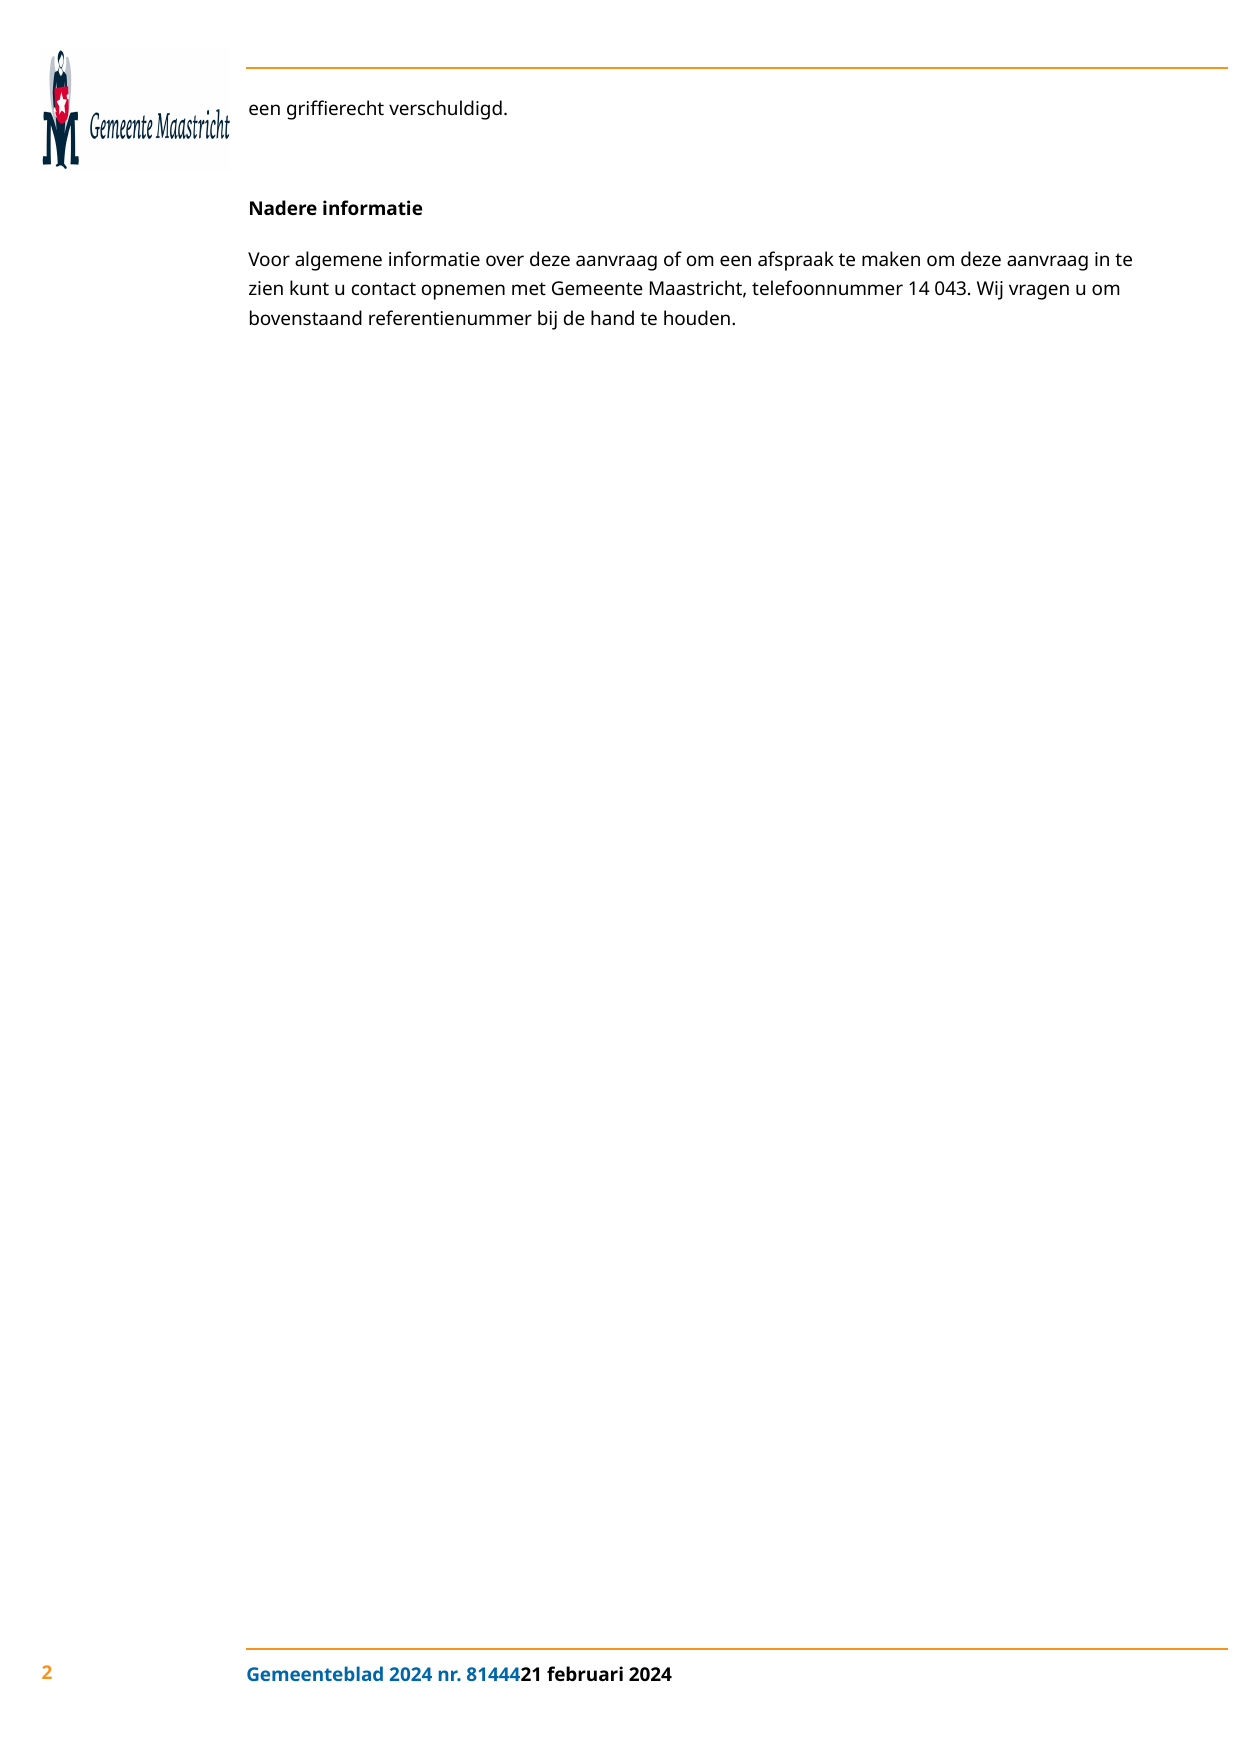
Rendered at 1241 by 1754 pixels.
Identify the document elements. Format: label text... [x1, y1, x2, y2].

text een griffierecht verschuldigd. [248, 95, 1152, 121]
text Nadere informatie [248, 196, 1152, 221]
picture [41, 47, 231, 172]
text Voor algemene informatie over deze aanvraag of om een afspraak te maken om deze aanvraag in te zien kunt u contact opnemen met Gemeente Maastricht, telefoonnummer 14 043. Wij vragen u om bovenstaand referentienummer bij de hand te houden. [248, 246, 1152, 331]
